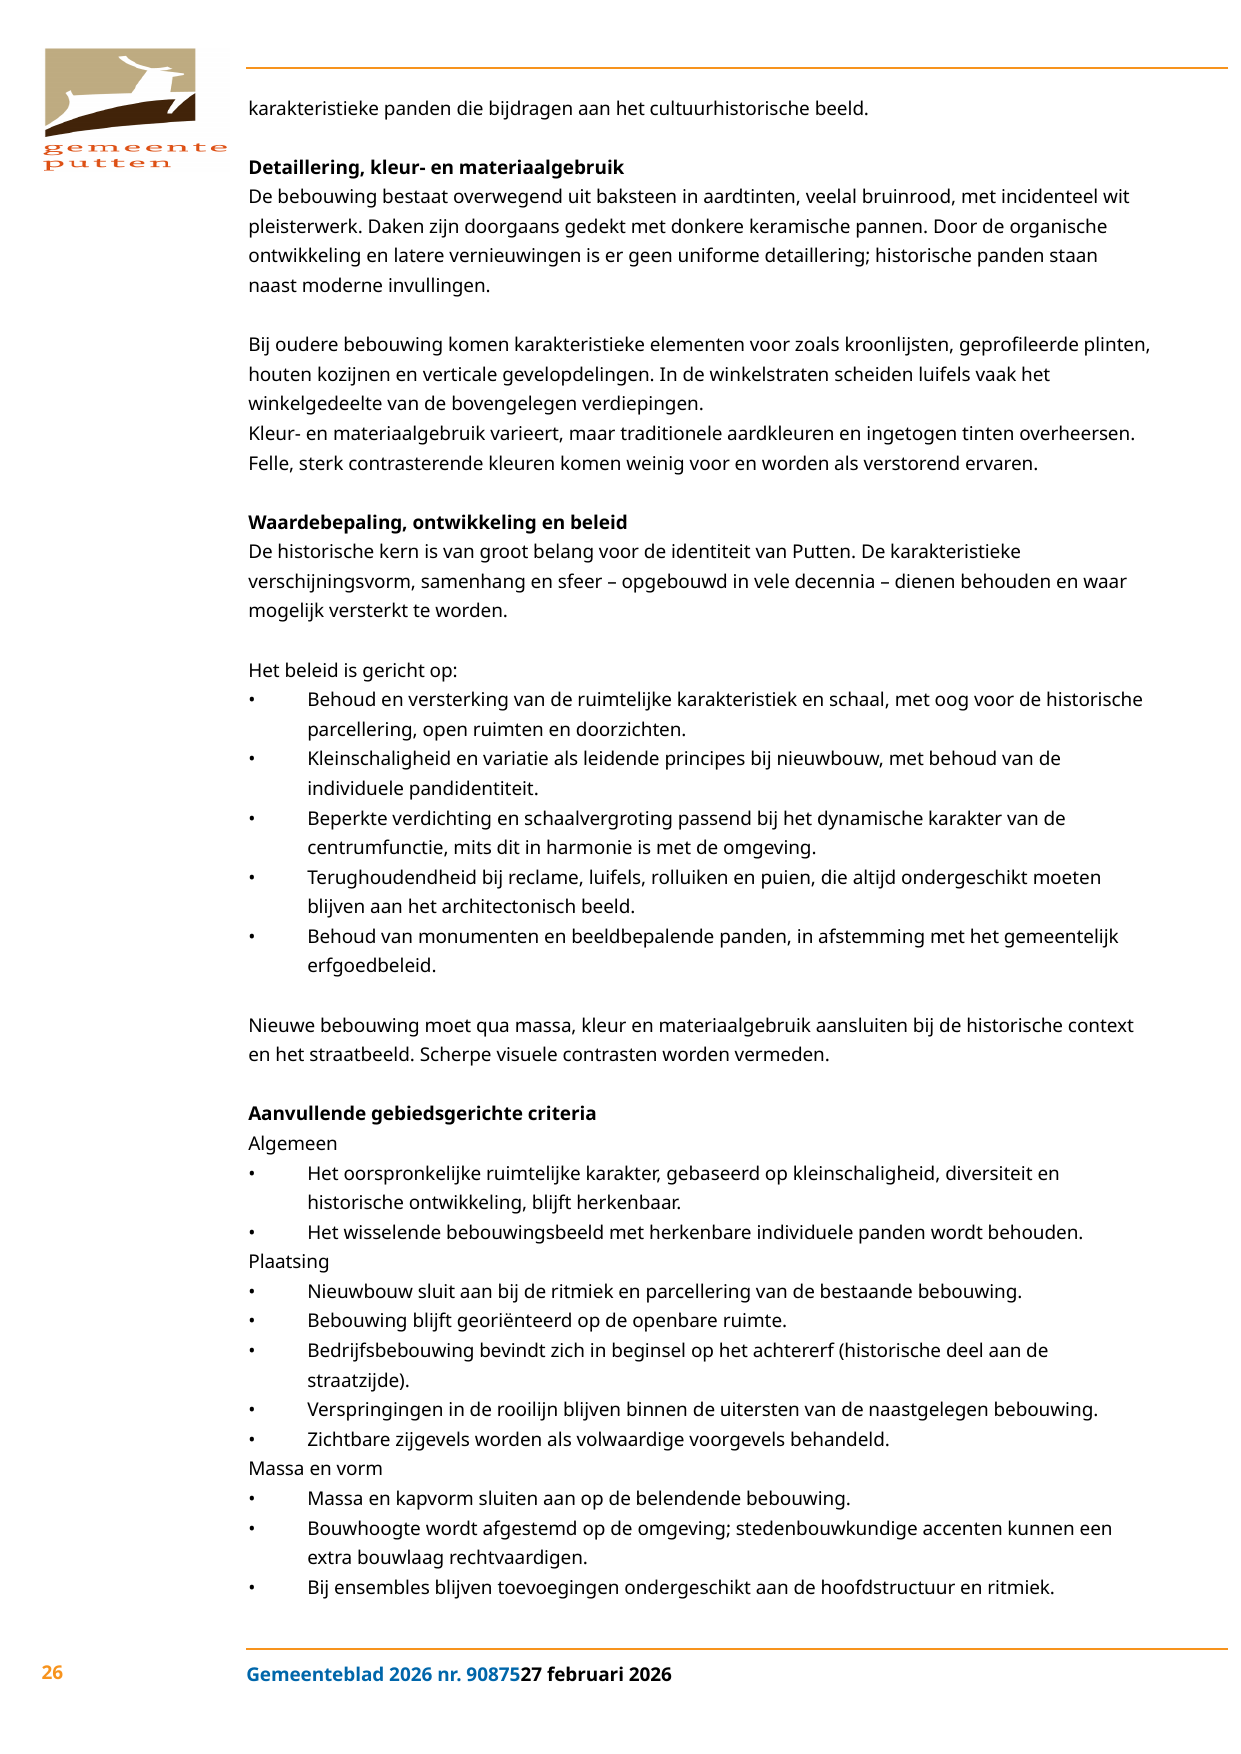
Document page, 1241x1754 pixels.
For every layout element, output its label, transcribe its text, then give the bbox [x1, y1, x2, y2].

text Het beleid is gericht op: [248, 657, 1152, 683]
list Terughoudendheid bij reclame, luifels, rolluiken en puien, die altijd ondergeschikt moeten blijven aan het architectonisch beeld. [248, 864, 1152, 919]
text Waardebepaling, ontwikkeling en beleid [248, 509, 1152, 535]
text Kleur- en materiaalgebruik varieert, maar traditionele aardkleuren en ingetogen tinten overheersen. [248, 420, 1152, 446]
text Algemeen [248, 1130, 1152, 1156]
picture [41, 47, 231, 172]
list Beperkte verdichting en schaalvergroting passend bij het dynamische karakter van de centrumfunctie, mits dit in harmonie is met de omgeving. [248, 805, 1152, 860]
list Behoud en versterking van de ruimtelijke karakteristiek en schaal, met oog voor de historische parcellering, open ruimten en doorzichten. [248, 686, 1152, 742]
list Behoud van monumenten en beeldbepalende panden, in afstemming met het gemeentelijk erfgoedbeleid. [248, 923, 1152, 978]
text Detaillering, kleur- en materiaalgebruik [248, 154, 1152, 180]
text De bebouwing bestaat overwegend uit baksteen in aardtinten, veelal bruinrood, met incidenteel wit pleisterwerk. Daken zijn doorgaans gedekt met donkere keramische pannen. Door de organische ontwikkeling en latere vernieuwingen is er geen uniforme detaillering; historische panden staan naast moderne invullingen. [248, 183, 1152, 298]
list Bouwhoogte wordt afgestemd op de omgeving; stedenbouwkundige accenten kunnen een extra bouwlaag rechtvaardigen. [248, 1515, 1152, 1570]
list Massa en kapvorm sluiten aan op de belendende bebouwing. [248, 1485, 1152, 1511]
list Bebouwing blijft georiënteerd op de openbare ruimte. [248, 1308, 1152, 1333]
text Felle, sterk contrasterende kleuren komen weinig voor en worden als verstorend ervaren. [248, 450, 1152, 476]
list Verspringingen in de rooilijn blijven binnen de uitersten van de naastgelegen bebouwing. [248, 1396, 1152, 1422]
text karakteristieke panden die bijdragen aan het cultuurhistorische beeld. [248, 95, 1152, 121]
list Kleinschaligheid en variatie als leidende principes bij nieuwbouw, met behoud van de individuele pandidentiteit. [248, 746, 1152, 801]
list Bedrijfsbebouwing bevindt zich in beginsel op het achtererf (historische deel aan de straatzijde). [248, 1337, 1152, 1393]
list Het oorspronkelijke ruimtelijke karakter, gebaseerd op kleinschaligheid, diversiteit en historische ontwikkeling, blijft herkenbaar. [248, 1160, 1152, 1215]
text De historische kern is van groot belang voor de identiteit van Putten. De karakteristieke verschijningsvorm, samenhang en sfeer – opgebouwd in vele decennia – dienen behouden en waar mogelijk versterkt te worden. [248, 538, 1152, 623]
list Nieuwbouw sluit aan bij de ritmiek en parcellering van de bestaande bebouwing. [248, 1278, 1152, 1304]
text Massa en vorm [248, 1456, 1152, 1481]
text Aanvullende gebiedsgerichte criteria [248, 1101, 1152, 1126]
list Zichtbare zijgevels worden als volwaardige voorgevels behandeld. [248, 1426, 1152, 1452]
text Bij oudere bebouwing komen karakteristieke elementen voor zoals kroonlijsten, geprofileerde plinten, houten kozijnen en verticale gevelopdelingen. In de winkelstraten scheiden luifels vaak het winkelgedeelte van de bovengelegen verdiepingen. [248, 331, 1152, 416]
list Bij ensembles blijven toevoegingen ondergeschikt aan de hoofdstructuur en ritmiek. [248, 1574, 1152, 1600]
list Het wisselende bebouwingsbeeld met herkenbare individuele panden wordt behouden. [248, 1219, 1152, 1245]
text Plaatsing [248, 1248, 1152, 1274]
text Nieuwe bebouwing moet qua massa, kleur en materiaalgebruik aansluiten bij de historische context en het straatbeeld. Scherpe visuele contrasten worden vermeden. [248, 1012, 1152, 1067]
